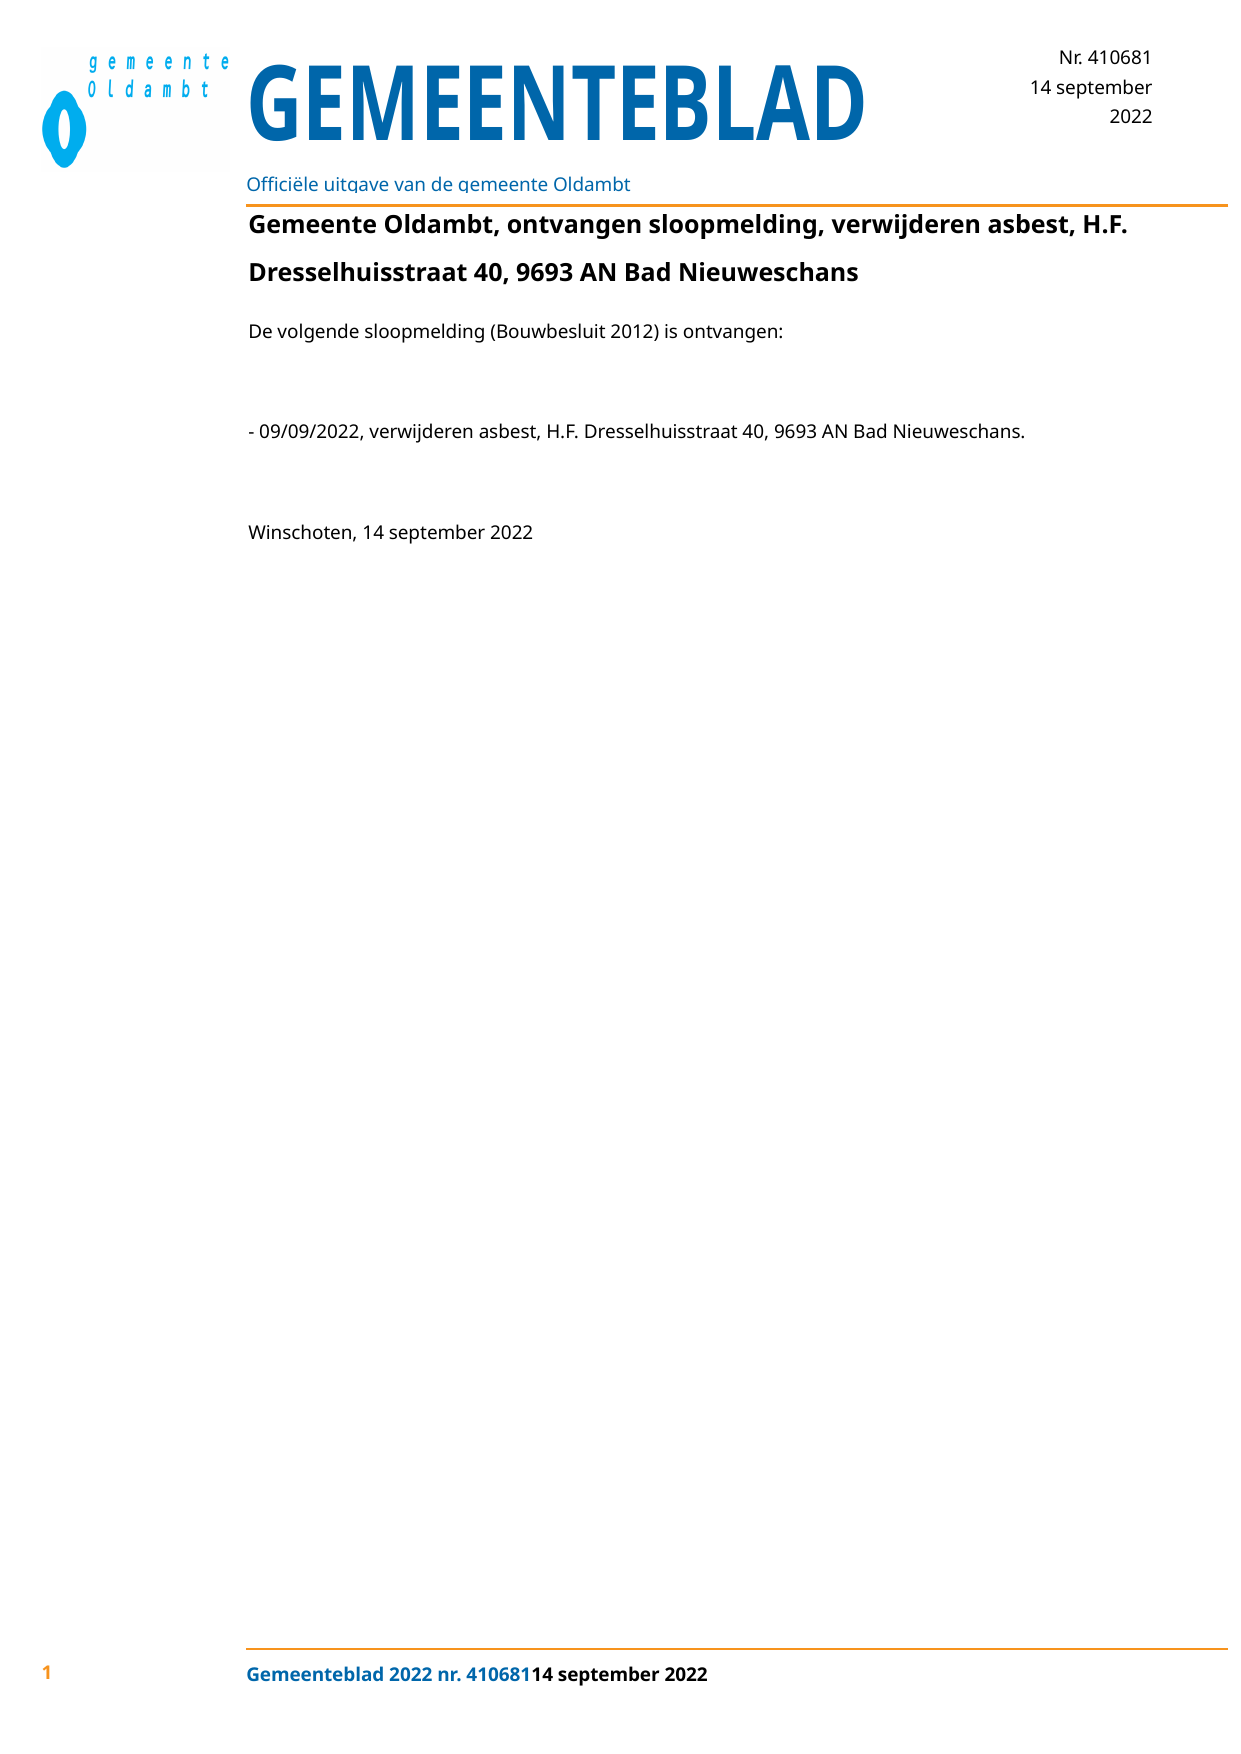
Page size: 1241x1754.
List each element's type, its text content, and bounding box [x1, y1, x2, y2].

picture [41, 47, 231, 172]
text De volgende sloopmelding (Bouwbesluit 2012) is ontvangen: [248, 318, 1152, 344]
text - 09/09/2022, verwijderen asbest, H.F. Dresselhuisstraat 40, 9693 AN Bad Nieuweschans. [248, 419, 1152, 444]
text Winschoten, 14 september 2022 [248, 519, 1152, 545]
text Gemeente Oldambt, ontvangen sloopmelding, verwijderen asbest, H.F. Dresselhuisstraat 40, 9693 AN Bad Nieuweschans [248, 207, 1152, 288]
